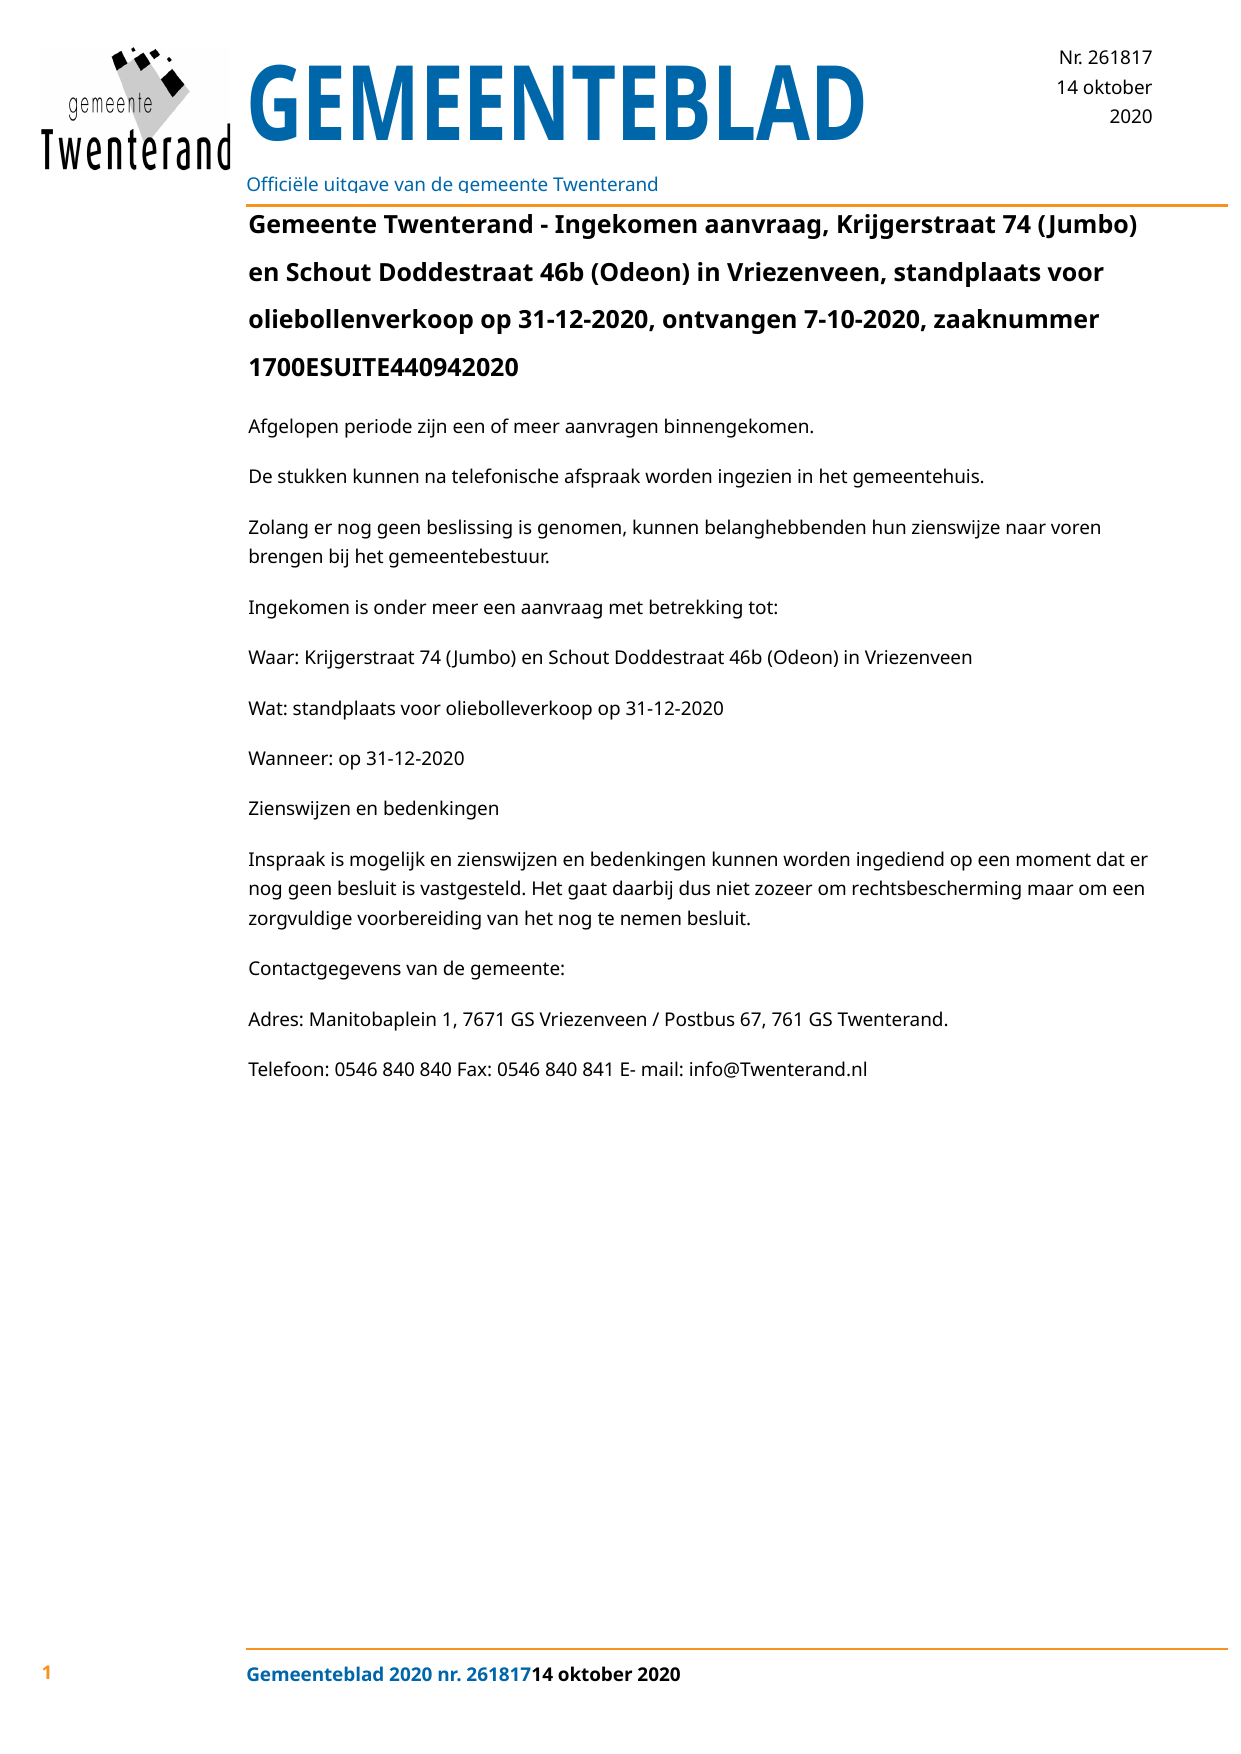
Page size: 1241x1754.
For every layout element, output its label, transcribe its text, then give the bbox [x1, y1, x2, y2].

text Wanneer: op 31-12-2020 [248, 745, 1152, 771]
text Wat: standplaats voor oliebolleverkoop op 31-12-2020 [248, 695, 1152, 721]
text Inspraak is mogelijk en zienswijzen en bedenkingen kunnen worden ingediend op een moment dat er nog geen besluit is vastgesteld. Het gaat daarbij dus niet zozeer om rechtsbescherming maar om een zorgvuldige voorbereiding van het nog te nemen besluit. [248, 846, 1152, 931]
text Zolang er nog geen beslissing is genomen, kunnen belanghebbenden hun zienswijze naar voren brengen bij het gemeentebestuur. [248, 514, 1152, 569]
picture [41, 47, 231, 172]
text Ingekomen is onder meer een aanvraag met betrekking tot: [248, 594, 1152, 620]
text Afgelopen periode zijn een of meer aanvragen binnengekomen. [248, 413, 1152, 439]
text De stukken kunnen na telefonische afspraak worden ingezien in het gemeentehuis. [248, 463, 1152, 489]
text Contactgegevens van de gemeente: [248, 956, 1152, 981]
text Zienswijzen en bedenkingen [248, 796, 1152, 821]
text Gemeente Twenterand - Ingekomen aanvraag, Krijgerstraat 74 (Jumbo) en Schout Doddestraat 46b (Odeon) in Vriezenveen, standplaats voor oliebollenverkoop op 31-12-2020, ontvangen 7-10-2020, zaaknummer 1700ESUITE440942020 [248, 207, 1152, 384]
text Adres: Manitobaplein 1, 7671 GS Vriezenveen / Postbus 67, 761 GS Twenterand. [248, 1006, 1152, 1032]
text Telefoon: 0546 840 840 Fax: 0546 840 841 E- mail: info@Twenterand.nl [248, 1056, 1152, 1082]
text Waar: Krijgerstraat 74 (Jumbo) en Schout Doddestraat 46b (Odeon) in Vriezenveen [248, 644, 1152, 670]
